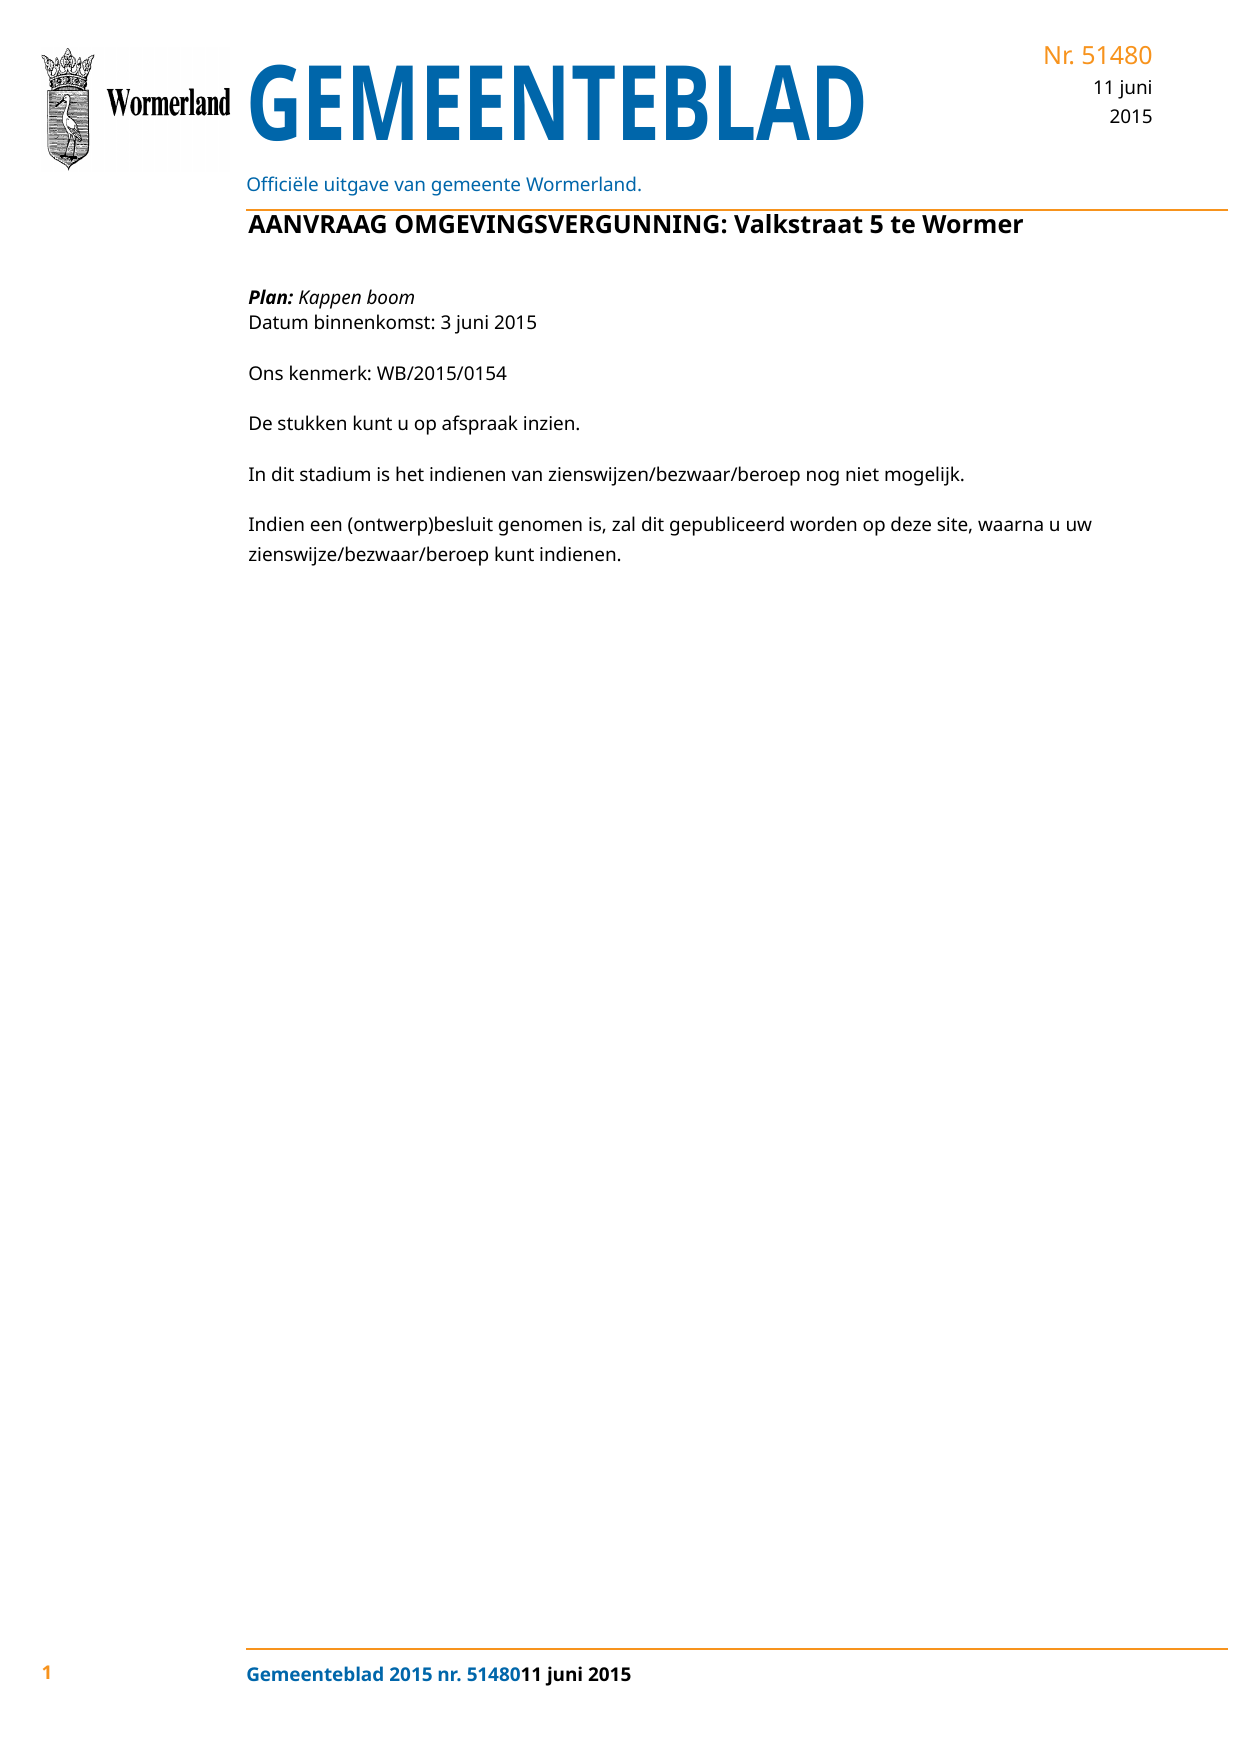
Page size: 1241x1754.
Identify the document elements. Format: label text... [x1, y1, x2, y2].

text Plan: Kappen boom [248, 284, 1152, 309]
text Datum binnenkomst: 3 juni 2015 [248, 309, 1152, 335]
text AANVRAAG OMGEVINGSVERGUNNING: Valkstraat 5 te Wormer [248, 211, 1152, 241]
text De stukken kunt u op afspraak inzien. [248, 410, 1152, 436]
text Indien een (ontwerp)besluit genomen is, zal dit gepubliceerd worden op deze site, waarna u uw zienswijze/bezwaar/beroep kunt indienen. [248, 511, 1152, 567]
text In dit stadium is het indienen van zienswijzen/bezwaar/beroep nog niet mogelijk. [248, 461, 1152, 487]
picture [41, 47, 231, 172]
text Ons kenmerk: WB/2015/0154 [248, 360, 1152, 386]
